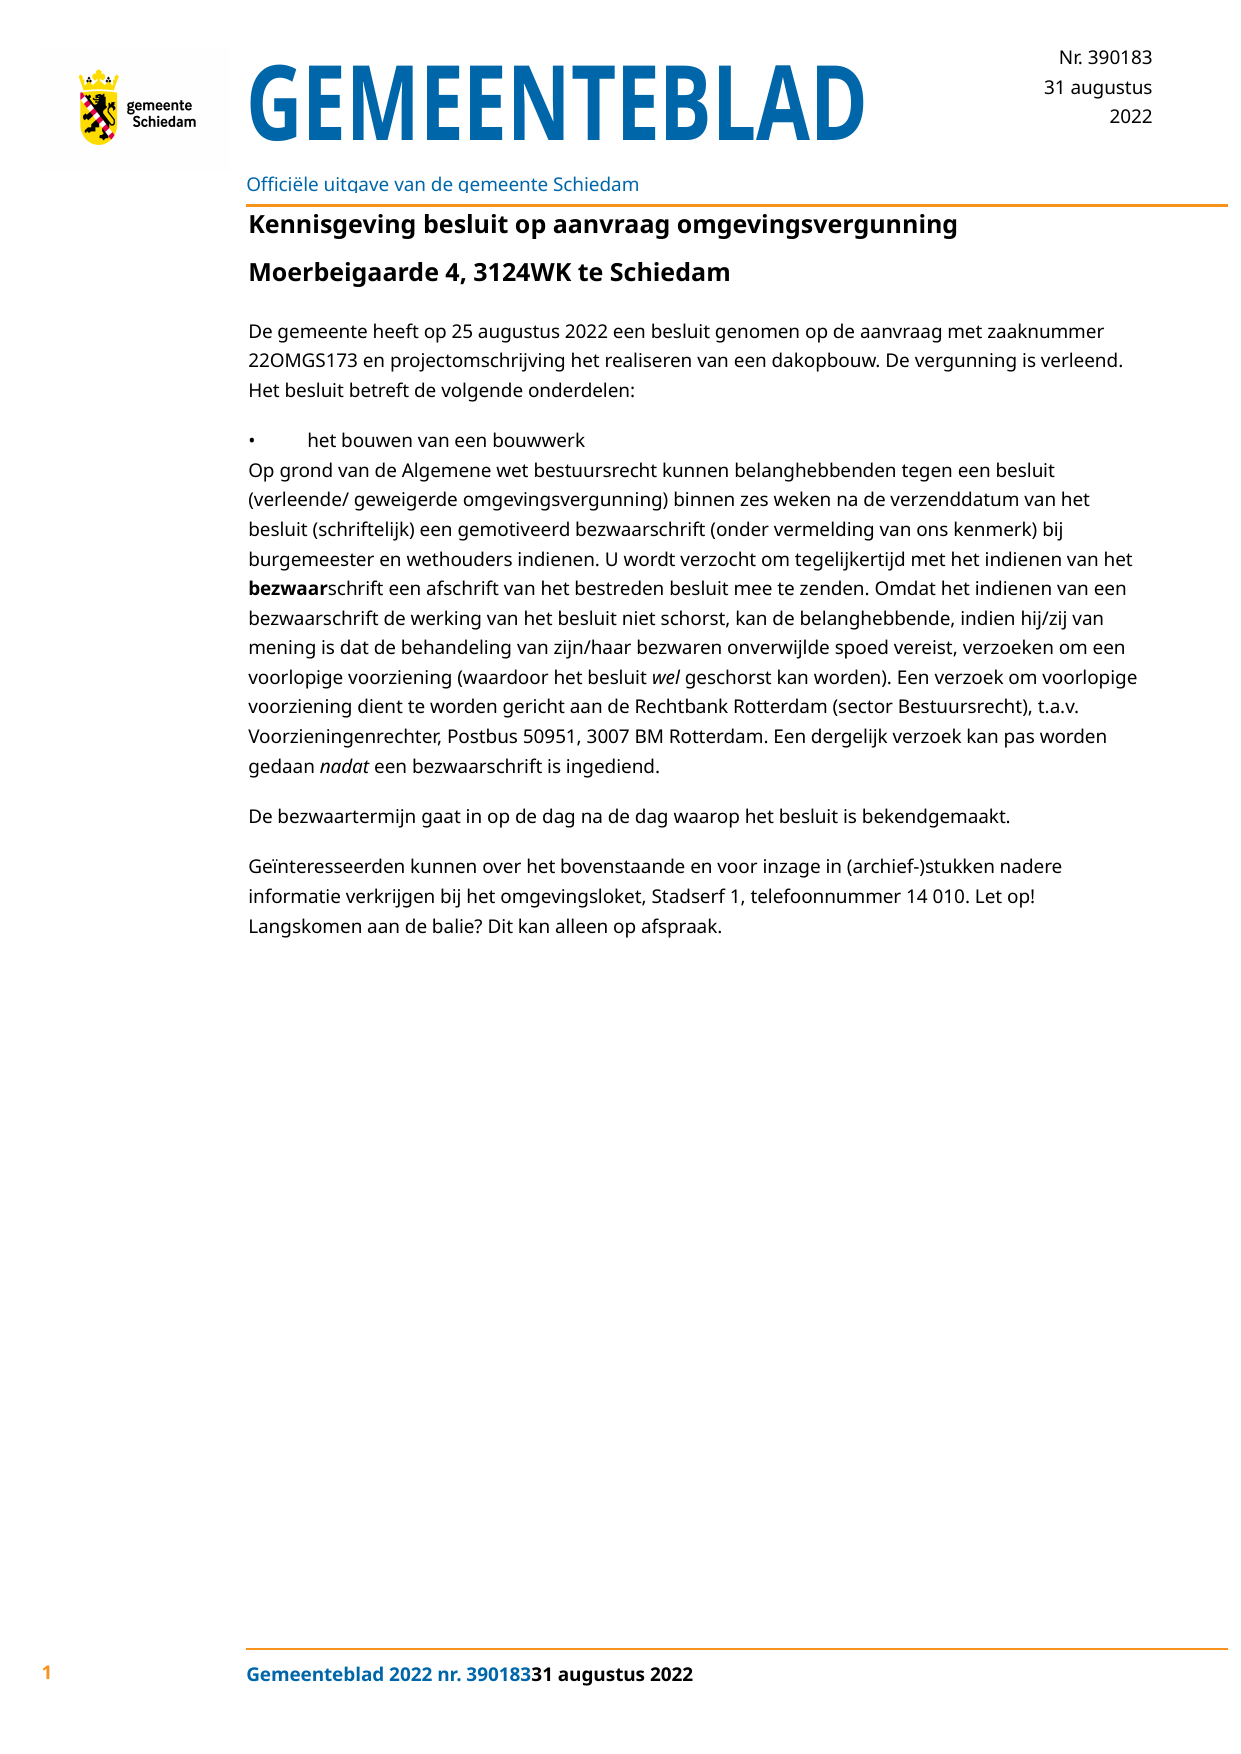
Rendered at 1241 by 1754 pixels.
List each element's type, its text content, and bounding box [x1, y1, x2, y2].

text De gemeente heeft op 25 augustus 2022 een besluit genomen op de aanvraag met zaaknummer 22OMGS173 en projectomschrijving het realiseren van een dakopbouw. De vergunning is verleend. Het besluit betreft de volgende onderdelen: [248, 318, 1152, 403]
text De bezwaartermijn gaat in op de dag na de dag waarop het besluit is bekendgemaakt. [248, 803, 1152, 829]
list het bouwen van een bouwwerk [248, 427, 1152, 453]
text Op grond van de Algemene wet bestuursrecht kunnen belanghebbenden tegen een besluit (verleende/ geweigerde omgevingsvergunning) binnen zes weken na de verzenddatum van het besluit (schriftelijk) een gemotiveerd bezwaarschrift (onder vermelding van ons kenmerk) bij burgemeester en wethouders indienen. U wordt verzocht om tegelijkertijd met het indienen van het bezwaarschrift een afschrift van het bestreden besluit mee te zenden. Omdat het indienen van een bezwaarschrift de werking van het besluit niet schorst, kan de belanghebbende, indien hij/zij van mening is dat de behandeling van zijn/haar bezwaren onverwijlde spoed vereist, verzoeken om een voorlopige voorziening (waardoor het besluit wel geschorst kan worden). Een verzoek om voorlopige voorziening dient te worden gericht aan de Rechtbank Rotterdam (sector Bestuursrecht), t.a.v. Voorzieningenrechter, Postbus 50951, 3007 BM Rotterdam. Een dergelijk verzoek kan pas worden gedaan nadat een bezwaarschrift is ingediend. [248, 457, 1152, 779]
picture [41, 47, 231, 172]
text Geïnteresseerden kunnen over het bovenstaande en voor inzage in (archief-)stukken nadere informatie verkrijgen bij het omgevingsloket, Stadserf 1, telefoonnummer 14 010. Let op! Langskomen aan de balie? Dit kan alleen op afspraak. [248, 854, 1152, 939]
text Kennisgeving besluit op aanvraag omgevingsvergunning Moerbeigaarde 4, 3124WK te Schiedam [248, 207, 1152, 288]
